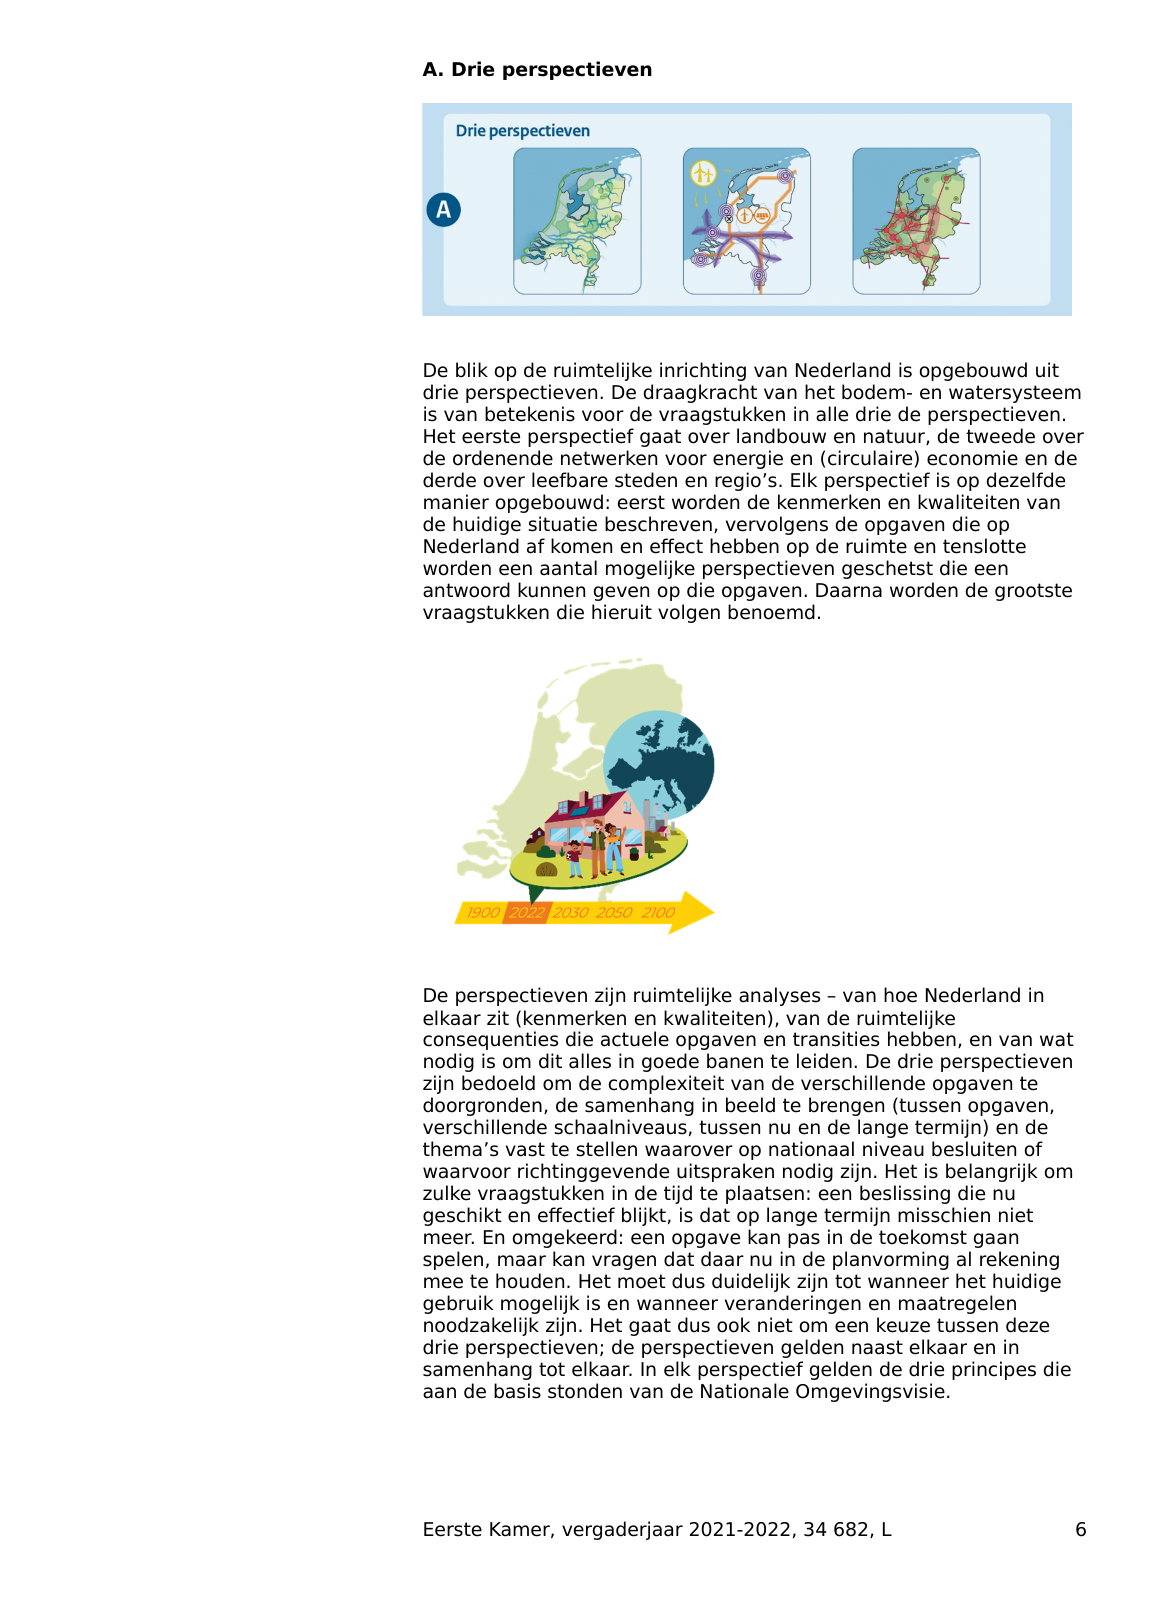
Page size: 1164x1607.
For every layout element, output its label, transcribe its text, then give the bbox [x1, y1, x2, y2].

subtitle A. Drie perspectieven [422, 59, 1087, 81]
text De blik op de ruimtelijke inrichting van Nederland is opgebouwd uit drie perspectieven. De draagkracht van het bodem- en watersysteem is van betekenis voor de vraagstukken in alle drie de perspectieven. Het eerste perspectief gaat over landbouw en natuur, de tweede over de ordenende netwerken voor energie en (circulaire) economie en de derde over leefbare steden en regio’s. Elk perspectief is op dezelfde manier opgebouwd: eerst worden de kenmerken en kwaliteiten van de huidige situatie beschreven, vervolgens de opgaven die op Nederland af komen en effect hebben op de ruimte en tenslotte worden een aantal mogelijke perspectieven geschetst die een antwoord kunnen geven op die opgaven. Daarna worden de grootste vraagstukken die hieruit volgen benoemd. [422, 360, 1087, 624]
picture [422, 103, 1072, 316]
text De perspectieven zijn ruimtelijke analyses – van hoe Nederland in elkaar zit (kenmerken en kwaliteiten), van de ruimtelijke consequenties die actuele opgaven en transities hebben, en van wat nodig is om dit alles in goede banen te leiden. De drie perspectieven zijn bedoeld om de complexiteit van de verschillende opgaven te doorgronden, de samenhang in beeld te brengen (tussen opgaven, verschillende schaalniveaus, tussen nu en de lange termijn) en de thema’s vast te stellen waarover op nationaal niveau besluiten of waarvoor richtinggevende uitspraken nodig zijn. Het is belangrijk om zulke vraagstukken in de tijd te plaatsen: een beslissing die nu geschikt en effectief blijkt, is dat op lange termijn misschien niet meer. En omgekeerd: een opgave kan pas in de toekomst gaan spelen, maar kan vragen dat daar nu in de planvorming al rekening mee te houden. Het moet dus duidelijk zijn tot wanneer het huidige gebruik mogelijk is en wanneer veranderingen en maatregelen noodzakelijk zijn. Het gaat dus ook niet om een keuze tussen deze drie perspectieven; de perspectieven gelden naast elkaar en in samenhang tot elkaar. In elk perspectief gelden de drie principes die aan de basis stonden van de Nationale Omgevingsvisie. [422, 985, 1087, 1403]
picture [422, 646, 748, 942]
